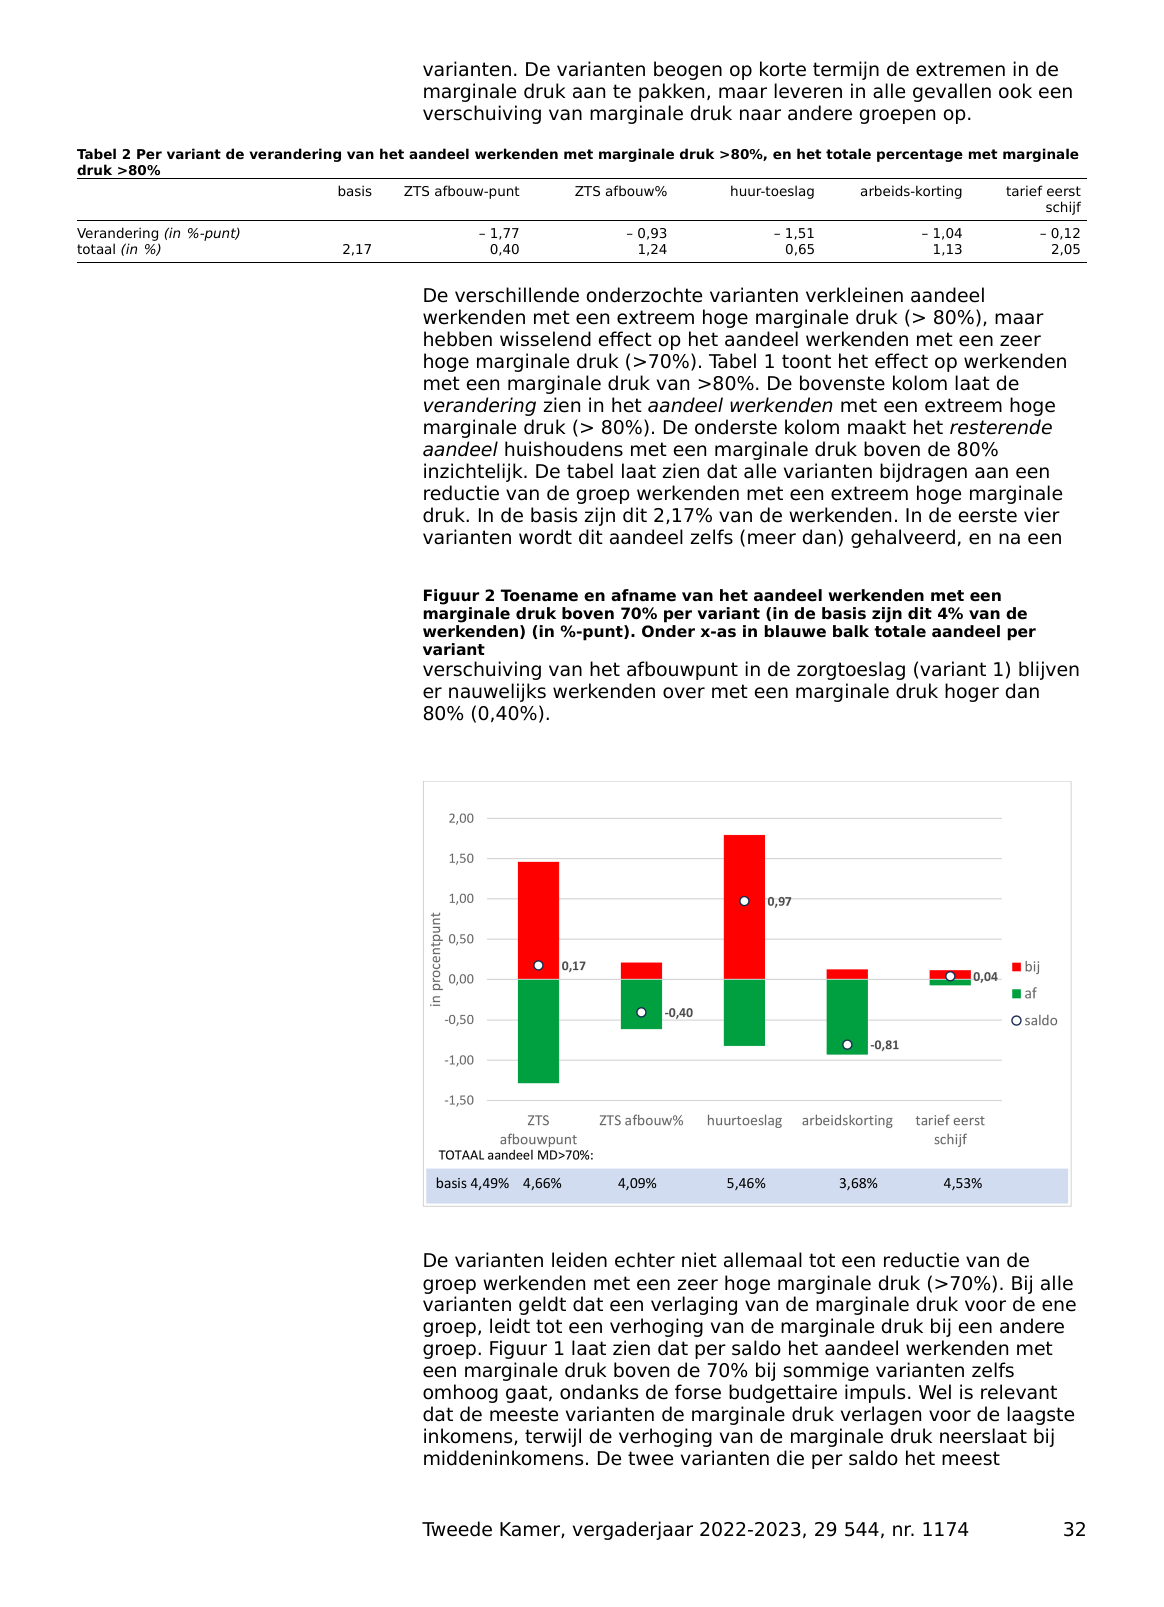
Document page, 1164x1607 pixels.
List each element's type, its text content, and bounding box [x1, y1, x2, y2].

table_cell 1,13 [821, 242, 968, 262]
table_cell [289, 221, 378, 242]
table_cell 0,65 [673, 242, 821, 262]
table_cell [77, 179, 289, 220]
table_cell – 1,77 [378, 221, 526, 242]
table_cell ZTS afbouw-punt [378, 179, 526, 220]
text varianten. De varianten beogen op korte termijn de extremen in de marginale druk aan te pakken, maar leveren in alle gevallen ook een verschuiving van marginale druk naar andere groepen op. [422, 59, 1087, 125]
table_cell – 1,04 [821, 221, 968, 242]
table_cell 1,24 [526, 242, 673, 262]
text De verschillende onderzochte varianten verkleinen aandeel werkenden met een extreem hoge marginale druk (> 80%), maar hebben wisselend effect op het aandeel werkenden met een zeer hoge marginale druk (>70%). Tabel 1 toont het effect op werkenden met een marginale druk van >80%. De bovenste kolom laat de verandering zien in het aandeel werkenden met een extreem hoge marginale druk (> 80%). De onderste kolom maakt het resterende aandeel huishoudens met een marginale druk boven de 80% inzichtelijk. De tabel laat zien dat alle varianten bijdragen aan een reductie van de groep werkenden met een extreem hoge marginale druk. In de basis zijn dit 2,17% van de werkenden. In de eerste vier varianten wordt dit aandeel zelfs (meer dan) gehalveerd, en na een verschuiving van het afbouwpunt in de zorgtoeslag (variant 1) blijven er nauwelijks werkenden over met een marginale druk hoger dan 80% (0,40%). [422, 285, 1087, 725]
table_cell Verandering (in %-punt) [77, 221, 289, 242]
picture [422, 781, 1072, 1207]
table_cell arbeids-korting [821, 179, 968, 220]
table_cell – 1,51 [673, 221, 821, 242]
table_cell 2,05 [969, 242, 1087, 262]
table_cell ZTS afbouw% [526, 179, 673, 220]
text Figuur 2 Toename en afname van het aandeel werkenden met een marginale druk boven 70% per variant (in de basis zijn dit 4% van de werkenden) (in %-punt). Onder x-as in blauwe balk totale aandeel per variant [422, 587, 1072, 659]
table_cell 0,40 [378, 242, 526, 262]
table_cell basis [289, 179, 378, 220]
table_cell huur-toeslag [673, 179, 821, 220]
table_cell 2,17 [289, 242, 378, 262]
table_cell totaal (in %) [77, 242, 289, 262]
table_cell tarief eerst schijf [969, 179, 1087, 220]
table_cell – 0,93 [526, 221, 673, 242]
table_cell – 0,12 [969, 221, 1087, 242]
text De varianten leiden echter niet allemaal tot een reductie van de groep werkenden met een zeer hoge marginale druk (>70%). Bij alle varianten geldt dat een verlaging van de marginale druk voor de ene groep, leidt tot een verhoging van de marginale druk bij een andere groep. Figuur 1 laat zien dat per saldo het aandeel werkenden met een marginale druk boven de 70% bij sommige varianten zelfs omhoog gaat, ondanks de forse budgettaire impuls. Wel is relevant dat de meeste varianten de marginale druk verlagen voor de laagste inkomens, terwijl de verhoging van de marginale druk neerslaat bij middeninkomens. De twee varianten die per saldo het meest [422, 1250, 1087, 1470]
table_header Tabel 2 Per variant de verandering van het aandeel werkenden met marginale druk >80%, en het totale percentage met marginale druk >80% [77, 147, 1087, 178]
